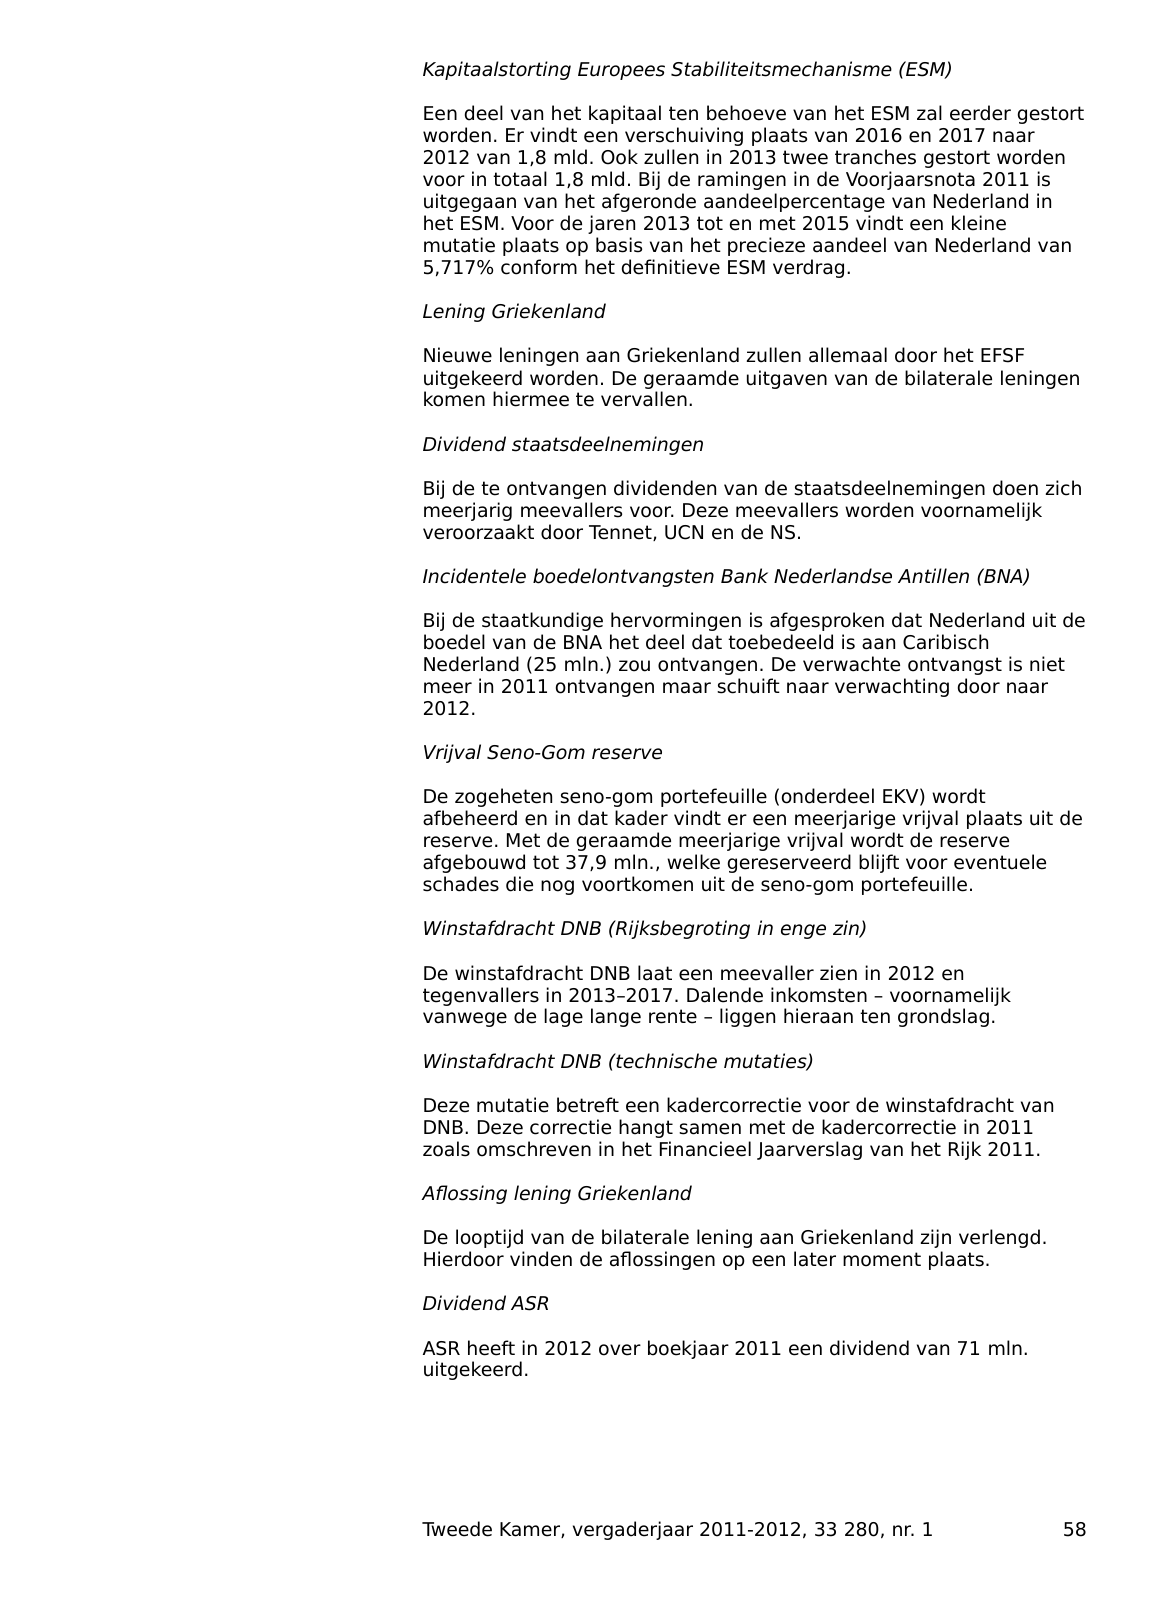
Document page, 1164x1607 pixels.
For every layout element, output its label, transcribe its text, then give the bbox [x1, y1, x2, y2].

text Bij de te ontvangen dividenden van de staatsdeelnemingen doen zich meerjarig meevallers voor. Deze meevallers worden voornamelijk veroorzaakt door Tennet, UCN en de NS. [422, 478, 1087, 544]
text Nieuwe leningen aan Griekenland zullen allemaal door het EFSF uitgekeerd worden. De geraamde uitgaven van de bilaterale leningen komen hiermee te vervallen. [422, 345, 1087, 411]
text Bij de staatkundige hervormingen is afgesproken dat Nederland uit de boedel van de BNA het deel dat toebedeeld is aan Caribisch Nederland (25 mln.) zou ontvangen. De verwachte ontvangst is niet meer in 2011 ontvangen maar schuift naar verwachting door naar 2012. [422, 610, 1087, 720]
subtitle Aflossing lening Griekenland [422, 1183, 1087, 1205]
text Deze mutatie betreft een kadercorrectie voor de winstafdracht van DNB. Deze correctie hangt samen met de kadercorrectie in 2011 zoals omschreven in het Financieel Jaarverslag van het Rijk 2011. [422, 1095, 1087, 1161]
subtitle Dividend staatsdeelnemingen [422, 433, 1087, 456]
text De zogeheten seno-gom portefeuille (onderdeel EKV) wordt afbeheerd en in dat kader vindt er een meerjarige vrijval plaats uit de reserve. Met de geraamde meerjarige vrijval wordt de reserve afgebouwd tot 37,9 mln., welke gereserveerd blijft voor eventuele schades die nog voortkomen uit de seno-gom portefeuille. [422, 786, 1087, 896]
text Een deel van het kapitaal ten behoeve van het ESM zal eerder gestort worden. Er vindt een verschuiving plaats van 2016 en 2017 naar 2012 van 1,8 mld. Ook zullen in 2013 twee tranches gestort worden voor in totaal 1,8 mld. Bij de ramingen in de Voorjaarsnota 2011 is uitgegaan van het afgeronde aandeelpercentage van Nederland in het ESM. Voor de jaren 2013 tot en met 2015 vindt een kleine mutatie plaats op basis van het precieze aandeel van Nederland van 5,717% conform het definitieve ESM verdrag. [422, 103, 1087, 279]
subtitle Winstafdracht DNB (Rijksbegroting in enge zin) [422, 918, 1087, 940]
subtitle Incidentele boedelontvangsten Bank Nederlandse Antillen (BNA) [422, 566, 1087, 588]
subtitle Kapitaalstorting Europees Stabiliteitsmechanisme (ESM) [422, 59, 1087, 81]
text De winstafdracht DNB laat een meevaller zien in 2012 en tegenvallers in 2013–2017. Dalende inkomsten – voornamelijk vanwege de lage lange rente – liggen hieraan ten grondslag. [422, 962, 1087, 1028]
subtitle Dividend ASR [422, 1293, 1087, 1315]
subtitle Vrijval Seno-Gom reserve [422, 742, 1087, 764]
subtitle Winstafdracht DNB (technische mutaties) [422, 1051, 1087, 1073]
text ASR heeft in 2012 over boekjaar 2011 een dividend van 71 mln. uitgekeerd. [422, 1337, 1087, 1381]
subtitle Lening Griekenland [422, 301, 1087, 323]
text De looptijd van de bilaterale lening aan Griekenland zijn verlengd. Hierdoor vinden de aflossingen op een later moment plaats. [422, 1227, 1087, 1271]
